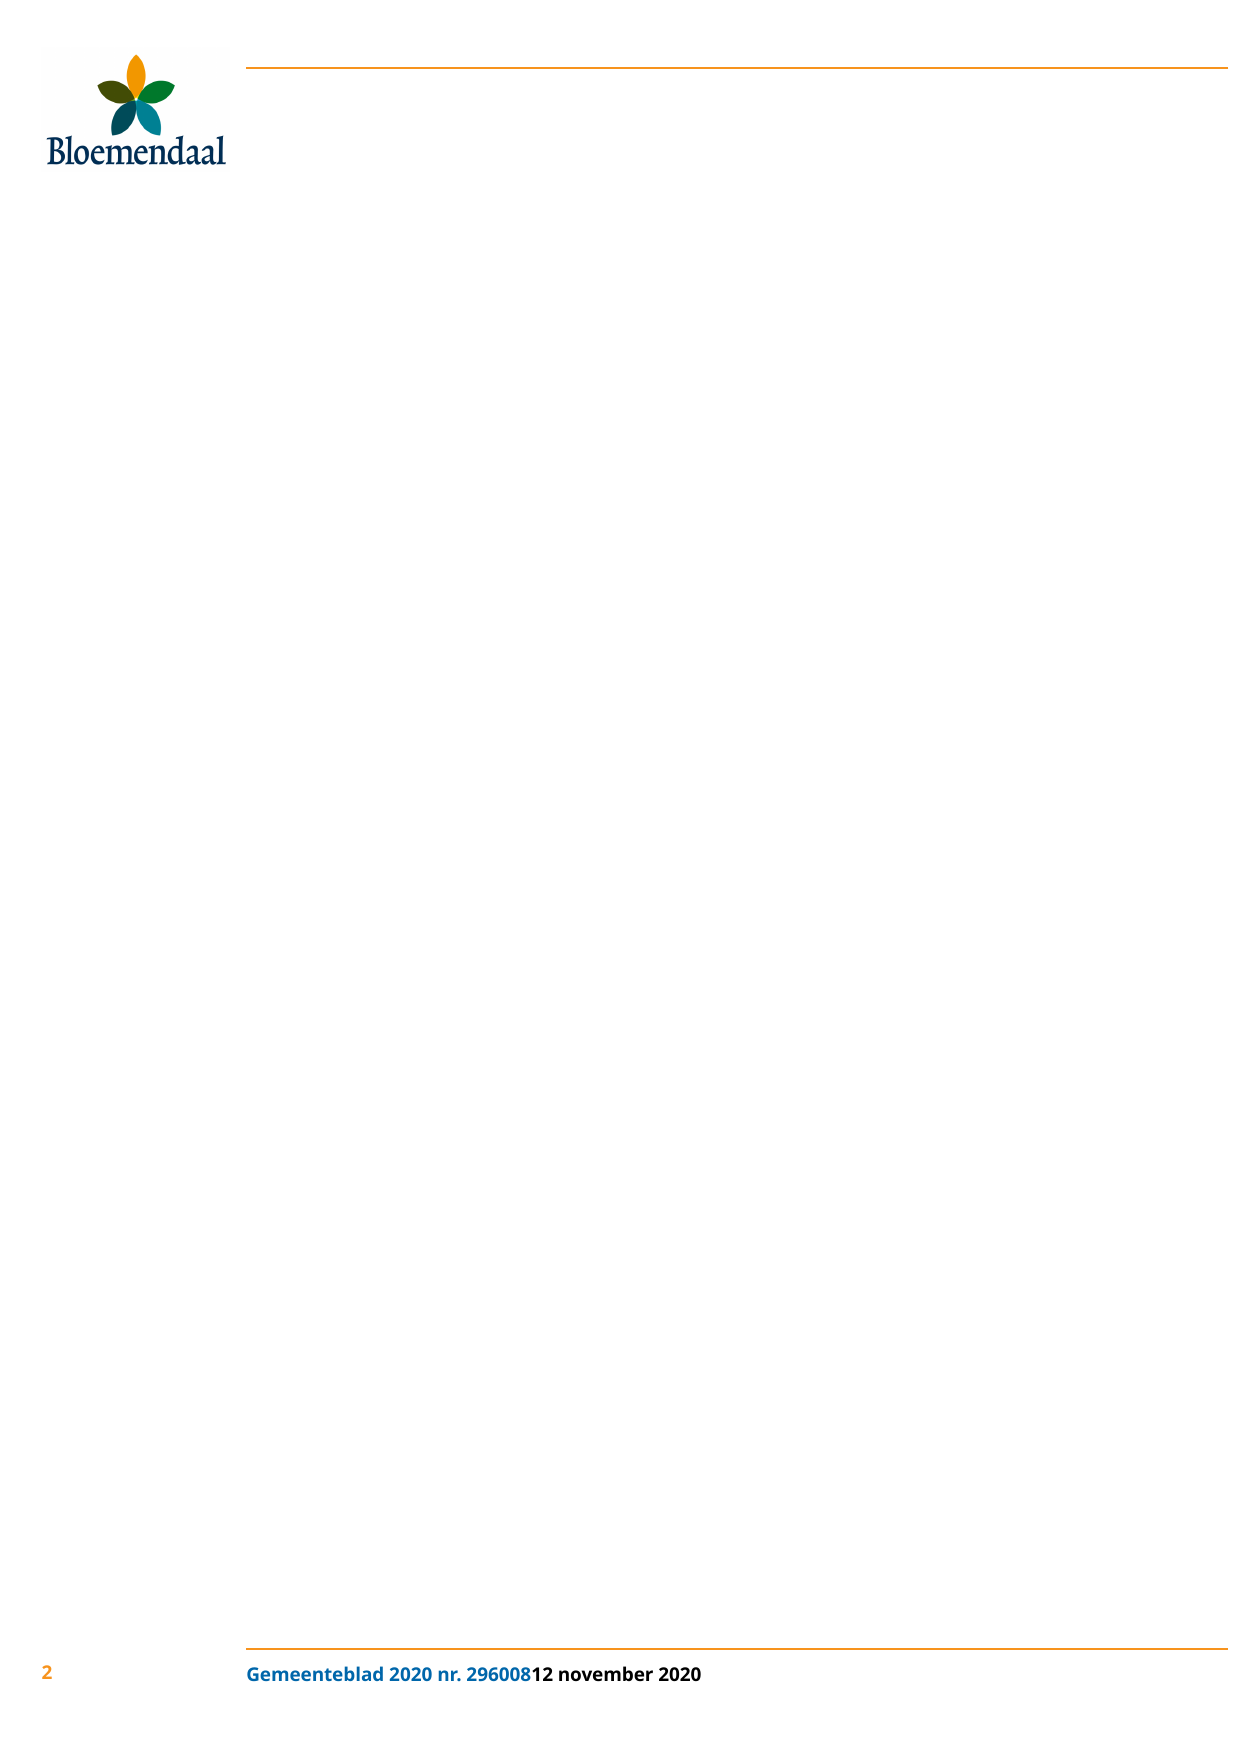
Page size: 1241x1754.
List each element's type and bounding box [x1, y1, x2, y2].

picture [41, 47, 231, 172]
